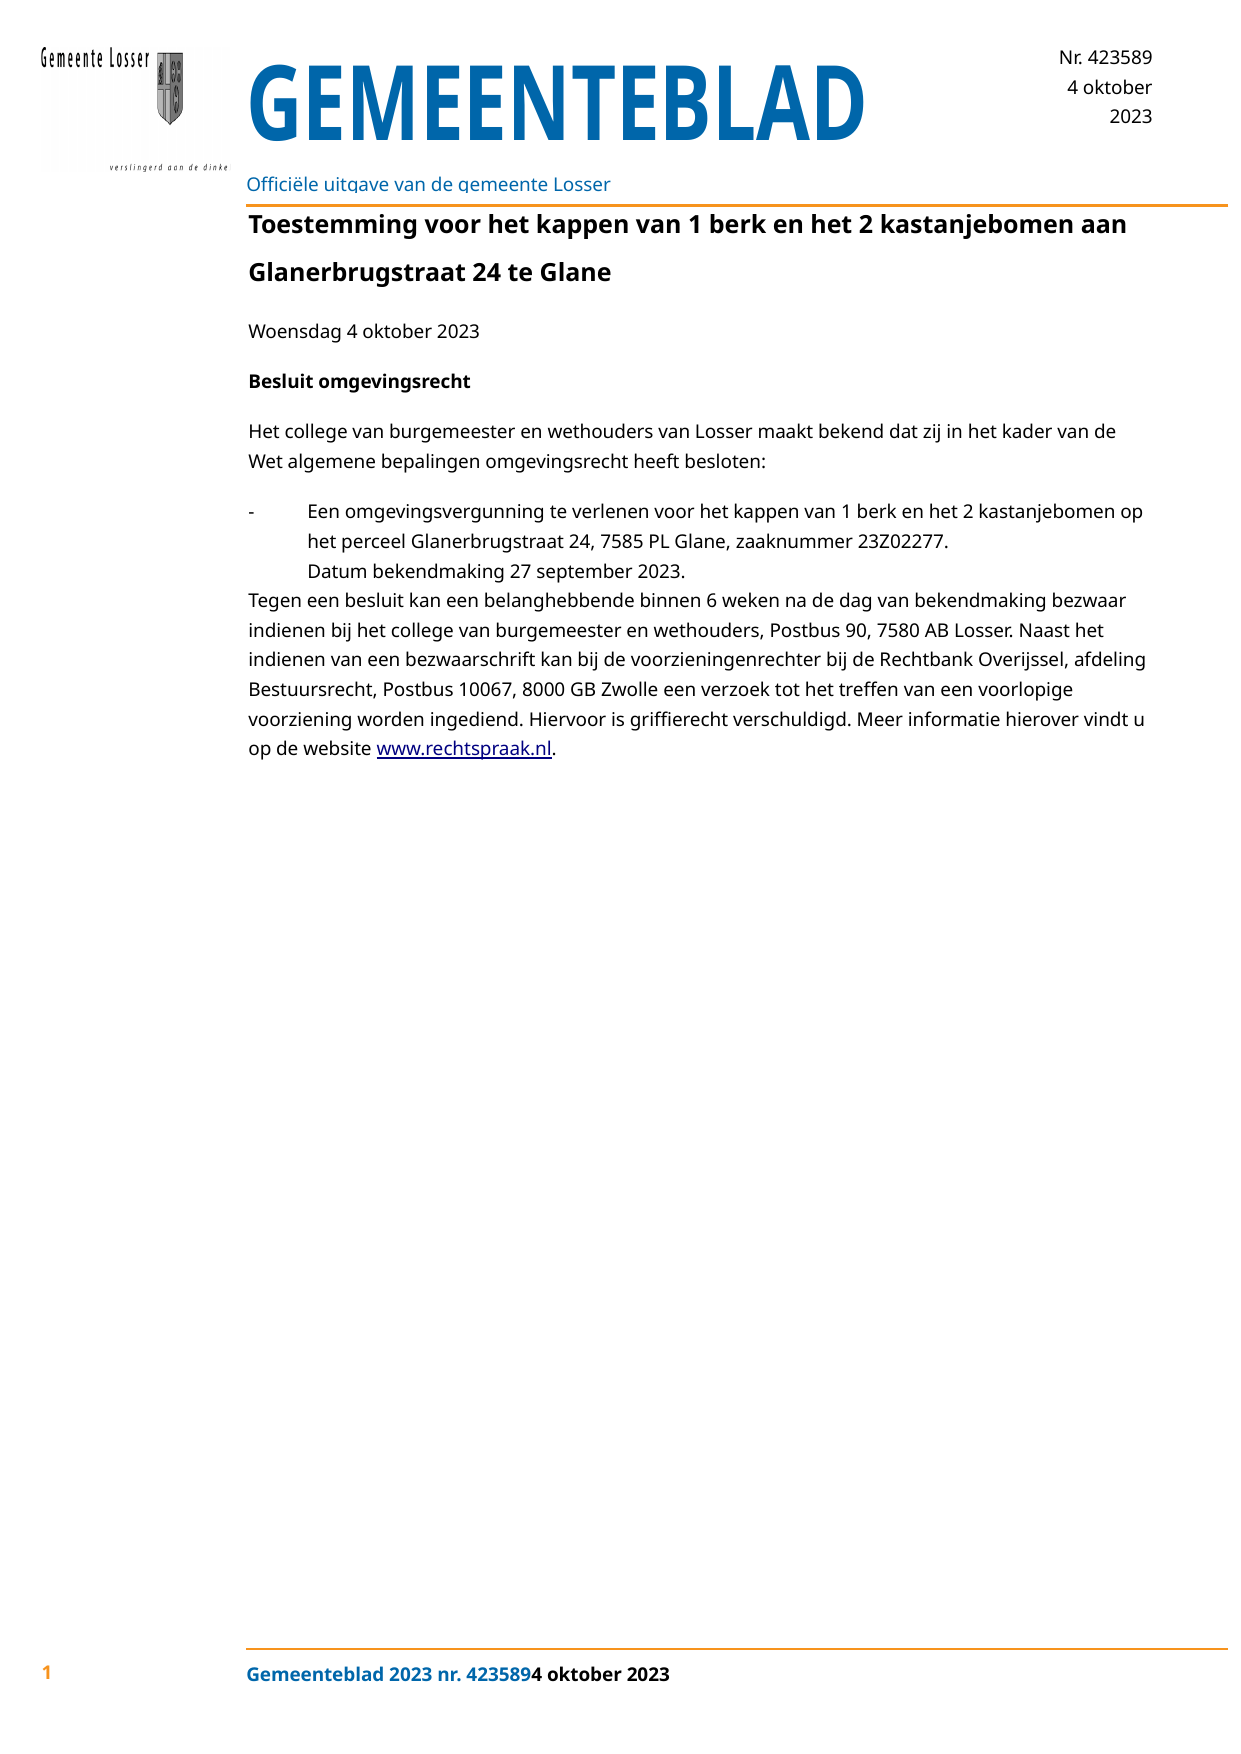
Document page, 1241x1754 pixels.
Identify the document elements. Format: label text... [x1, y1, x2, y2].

picture [41, 47, 231, 172]
text Tegen een besluit kan een belanghebbende binnen 6 weken na de dag van bekendmaking bezwaar indienen bij het college van burgemeester en wethouders, Postbus 90, 7580 AB Losser. Naast het indienen van een bezwaarschrift kan bij de voorzieningenrechter bij de Rechtbank Overijssel, afdeling Bestuursrecht, Postbus 10067, 8000 GB Zwolle een verzoek tot het treffen van een voorlopige voorziening worden ingediend. Hiervoor is griffierecht verschuldigd. Meer informatie hierover vindt u op de website www.rechtspraak.nl. [248, 587, 1152, 761]
list Datum bekendmaking 27 september 2023. [248, 558, 1152, 584]
text Woensdag 4 oktober 2023 [248, 318, 1152, 344]
text Toestemming voor het kappen van 1 berk en het 2 kastanjebomen aan Glanerbrugstraat 24 te Glane [248, 207, 1152, 288]
text Het college van burgemeester en wethouders van Losser maakt bekend dat zij in het kader van de Wet algemene bepalingen omgevingsrecht heeft besloten: [248, 419, 1152, 474]
list Een omgevingsvergunning te verlenen voor het kappen van 1 berk en het 2 kastanjebomen op het perceel Glanerbrugstraat 24, 7585 PL Glane, zaaknummer 23Z02277. [248, 499, 1152, 554]
text Besluit omgevingsrecht [248, 368, 1152, 394]
